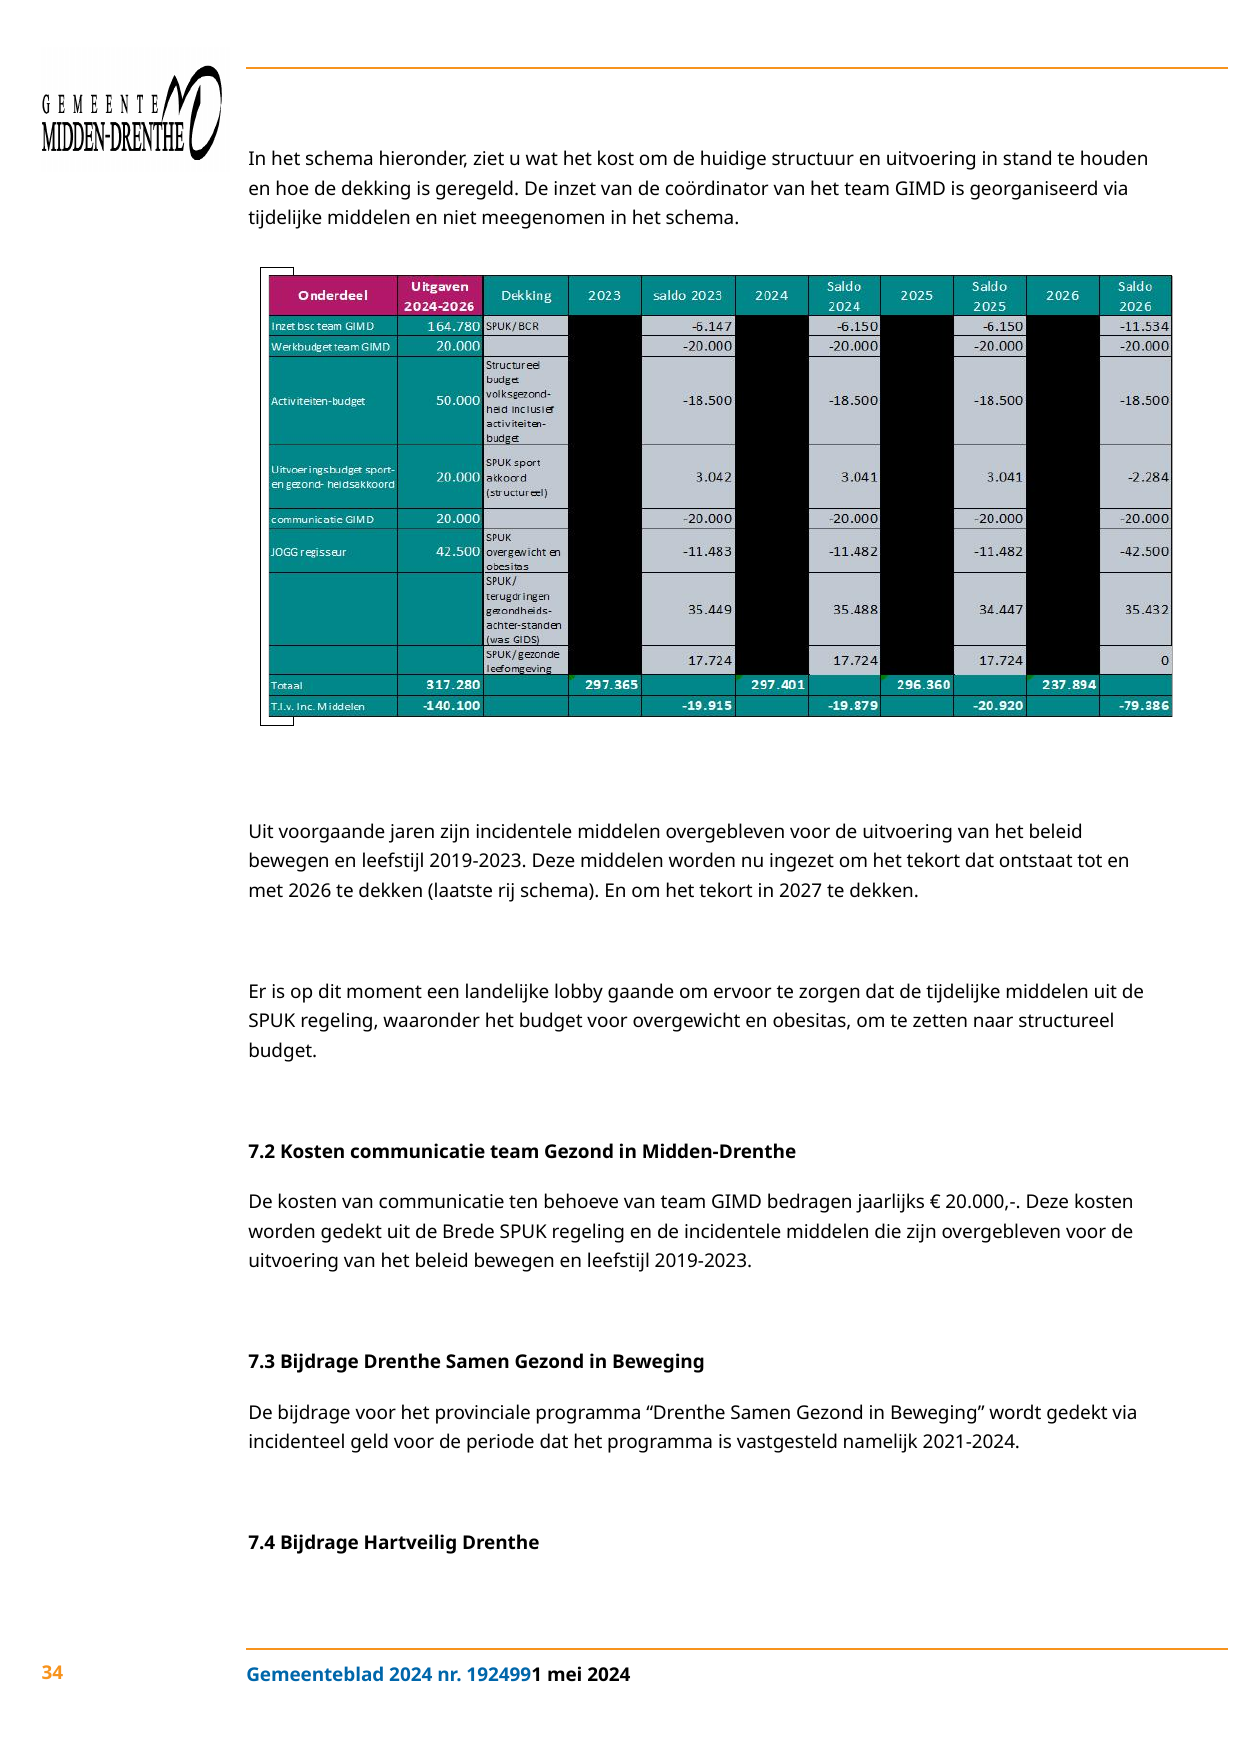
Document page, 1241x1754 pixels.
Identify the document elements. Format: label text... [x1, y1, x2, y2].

text Er is op dit moment een landelijke lobby gaande om ervoor te zorgen dat de tijdelijke middelen uit de SPUK regeling, waaronder het budget voor overgewicht en obesitas, om te zetten naar structureel budget. [248, 978, 1152, 1063]
text 7.3 Bijdrage Drenthe Samen Gezond in Beweging [248, 1348, 1152, 1374]
text In het schema hieronder, ziet u wat het kost om de huidige structuur en uitvoering in stand te houden en hoe de dekking is geregeld. De inzet van de coördinator van het team GIMD is georganiseerd via tijdelijke middelen en niet meegenomen in het schema. [248, 145, 1152, 230]
picture [41, 47, 231, 172]
text De kosten van communicatie ten behoeve van team GIMD bedragen jaarlijks € 20.000,-. Deze kosten worden gedekt uit de Brede SPUK regeling en de incidentele middelen die zijn overgebleven voor de uitvoering van het beleid bewegen en leefstijl 2019-2023. [248, 1188, 1152, 1273]
text De bijdrage voor het provinciale programma “Drenthe Samen Gezond in Beweging” wordt gedekt via incidenteel geld voor de periode dat het programma is vastgesteld namelijk 2021-2024. [248, 1399, 1152, 1454]
text 7.2 Kosten communicatie team Gezond in Midden-Drenthe [248, 1138, 1152, 1164]
picture [268, 275, 1173, 717]
text Uit voorgaande jaren zijn incidentele middelen overgebleven voor de uitvoering van het beleid bewegen en leefstijl 2019-2023. Deze middelen worden nu ingezet om het tekort dat ontstaat tot en met 2026 te dekken (laatste rij schema). En om het tekort in 2027 te dekken. [248, 818, 1152, 903]
text 7.4 Bijdrage Hartveilig Drenthe [248, 1529, 1152, 1555]
